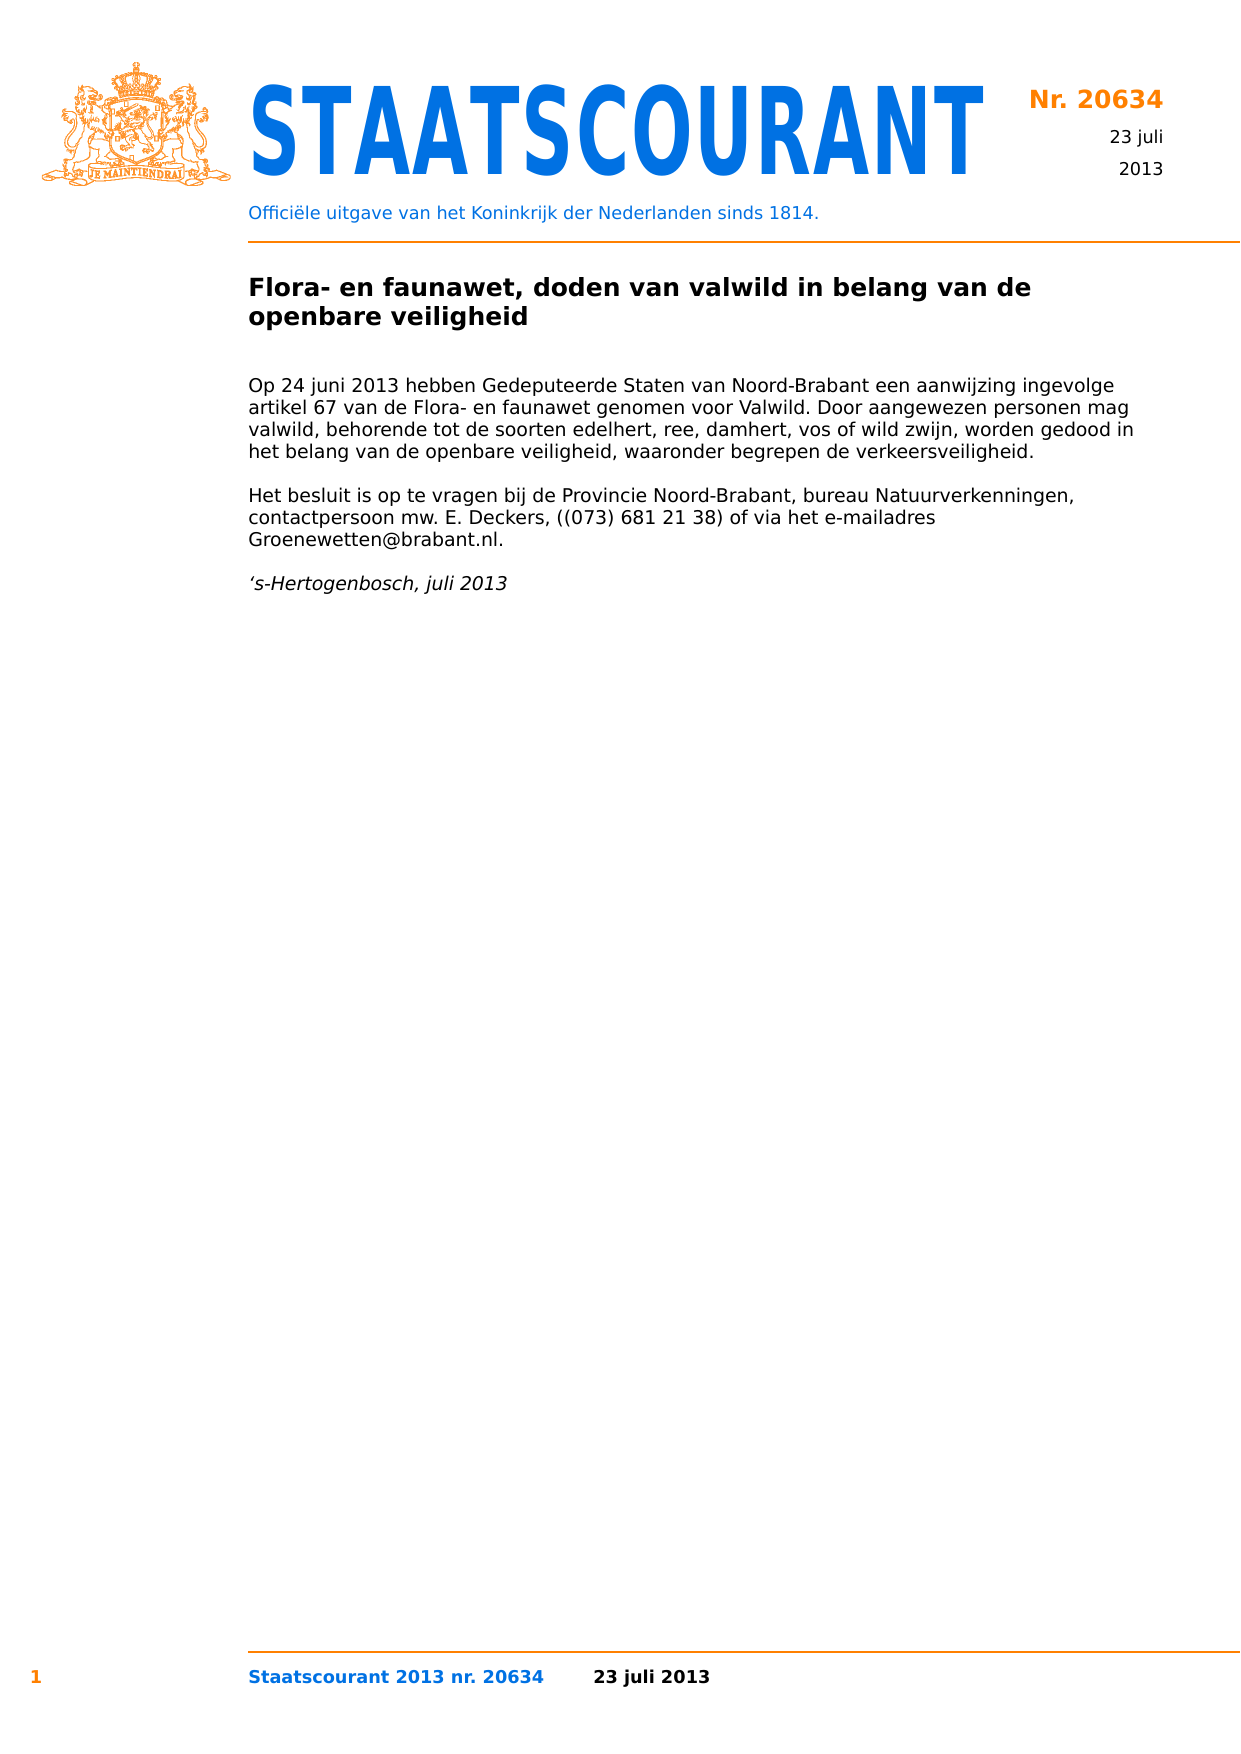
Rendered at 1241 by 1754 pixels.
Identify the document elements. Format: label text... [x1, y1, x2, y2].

text Het besluit is op te vragen bij de Provincie Noord-Brabant, bureau Natuurverkenningen, contactpersoon mw. E. Deckers, ((073) 681 21 38) of via het e-mailadres Groenewetten@brabant.nl. [248, 485, 1163, 551]
table_cell Officiële uitgave van het Koninkrijk der Nederlanden sinds 1814. [248, 203, 1240, 241]
text ‘s-Hertogenbosch, juli 2013 [248, 573, 1163, 595]
table_header STAATSCOURANT [248, 62, 998, 203]
table_header Nr. 20634 [998, 62, 1240, 121]
subtitle Flora- en faunawet, doden van valwild in belang van de openbare veiligheid [248, 273, 1163, 331]
table_cell 23 juli [998, 121, 1240, 153]
text Op 24 juni 2013 hebben Gedeputeerde Staten van Noord-Brabant een aanwijzing ingevolge artikel 67 van de Flora- en faunawet genomen voor Valwild. Door aangewezen personen mag valwild, behorende tot de soorten edelhert, ree, damhert, vos of wild zwijn, worden gedood in het belang van de openbare veiligheid, waaronder begrepen de verkeersveiligheid. [248, 375, 1163, 463]
table_header [25, 62, 248, 241]
picture [41, 62, 231, 186]
table_cell 2013 [998, 153, 1240, 203]
